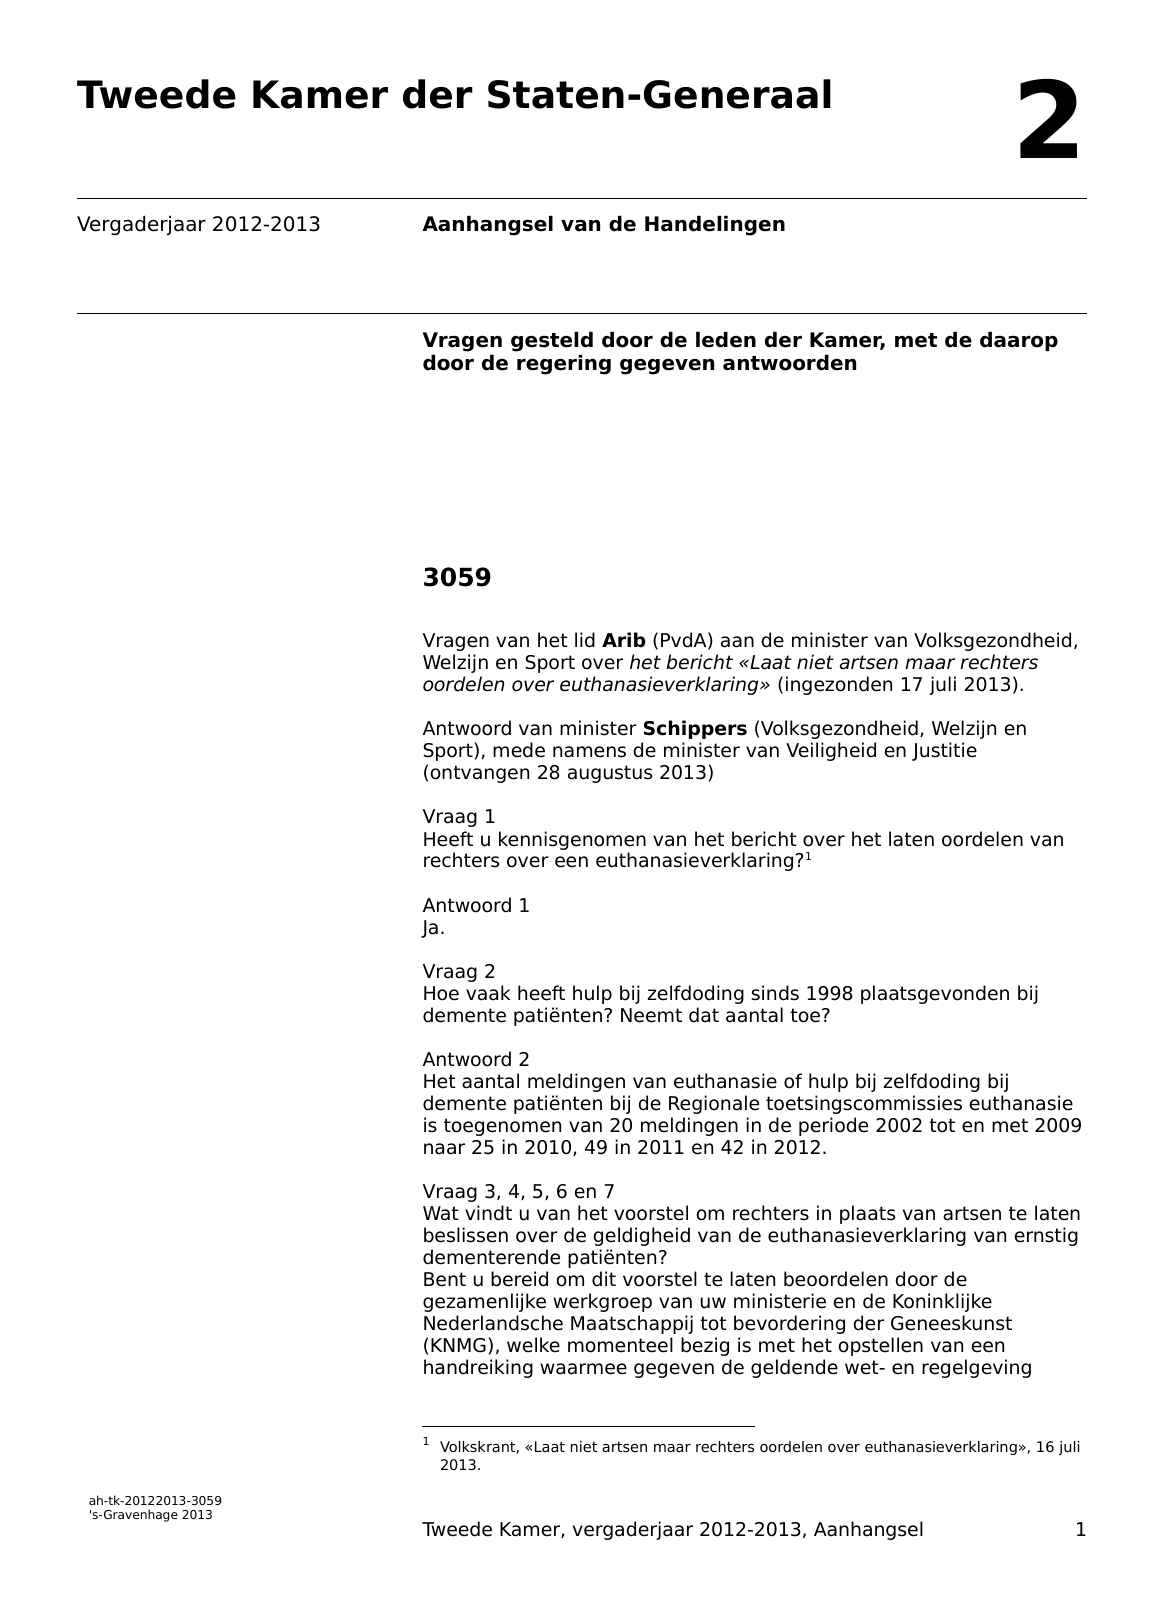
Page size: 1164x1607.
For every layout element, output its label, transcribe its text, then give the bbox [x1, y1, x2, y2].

text Antwoord 1 [422, 894, 1087, 917]
text Vraag 1 [422, 806, 1087, 828]
text Hoe vaak heeft hulp bij zelfdoding sinds 1998 plaatsgevonden bij demente patiënten? Neemt dat aantal toe? [422, 983, 1087, 1027]
text Bent u bereid om dit voorstel te laten beoordelen door de gezamenlijke werkgroep van uw ministerie en de Koninklijke Nederlandsche Maatschappij tot bevordering der Geneeskunst (KNMG), welke momenteel bezig is met het opstellen van een handreiking waarmee gegeven de geldende wet- en regelgeving [422, 1269, 1087, 1379]
text ah-tk-20122013-3059 [88, 1494, 323, 1508]
text 3059 [422, 563, 1087, 592]
text Antwoord 2 [422, 1049, 1087, 1071]
table_cell Vergaderjaar 2012-2013 [77, 199, 422, 313]
text Heeft u kennisgenomen van het bericht over het laten oordelen van rechters over een euthanasieverklaring? [422, 828, 1087, 872]
text Antwoord van minister Schippers (Volksgezondheid, Welzijn en Sport), mede namens de minister van Veiligheid en Justitie (ontvangen 28 augustus 2013) [422, 718, 1087, 784]
text 's-Gravenhage 2013 [88, 1508, 323, 1522]
text Wat vindt u van het voorstel om rechters in plaats van artsen te laten beslissen over de geldigheid van de euthanasieverklaring van ernstig dementerende patiënten? [422, 1203, 1087, 1269]
text Vraag 3, 4, 5, 6 en 7 [422, 1181, 1087, 1203]
table_header Tweede Kamer der Staten-Generaal [77, 59, 886, 198]
text Vragen van het lid Arib (PvdA) aan de minister van Volksgezondheid, Welzijn en Sport over het bericht «Laat niet artsen maar rechters oordelen over euthanasieverklaring» (ingezonden 17 juli 2013). [422, 630, 1087, 696]
table_cell Vragen gesteld door de leden der Kamer, met de daarop door de regering gegeven antwoorden [422, 314, 1087, 375]
text Het aantal meldingen van euthanasie of hulp bij zelfdoding bij demente patiënten bij de Regionale toetsingscommissies euthanasie is toegenomen van 20 meldingen in de periode 2002 tot en met 2009 naar 25 in 2010, 49 in 2011 en 42 in 2012. [422, 1071, 1087, 1159]
text Volkskrant, «Laat niet artsen maar rechters oordelen over euthanasieverklaring», 16 juli 2013. [422, 1435, 1087, 1474]
table_header 2 [886, 59, 1087, 198]
table_cell Aanhangsel van de Handelingen [422, 199, 1087, 313]
table_cell [77, 314, 422, 375]
text Ja. [422, 917, 1087, 938]
text Vraag 2 [422, 961, 1087, 983]
